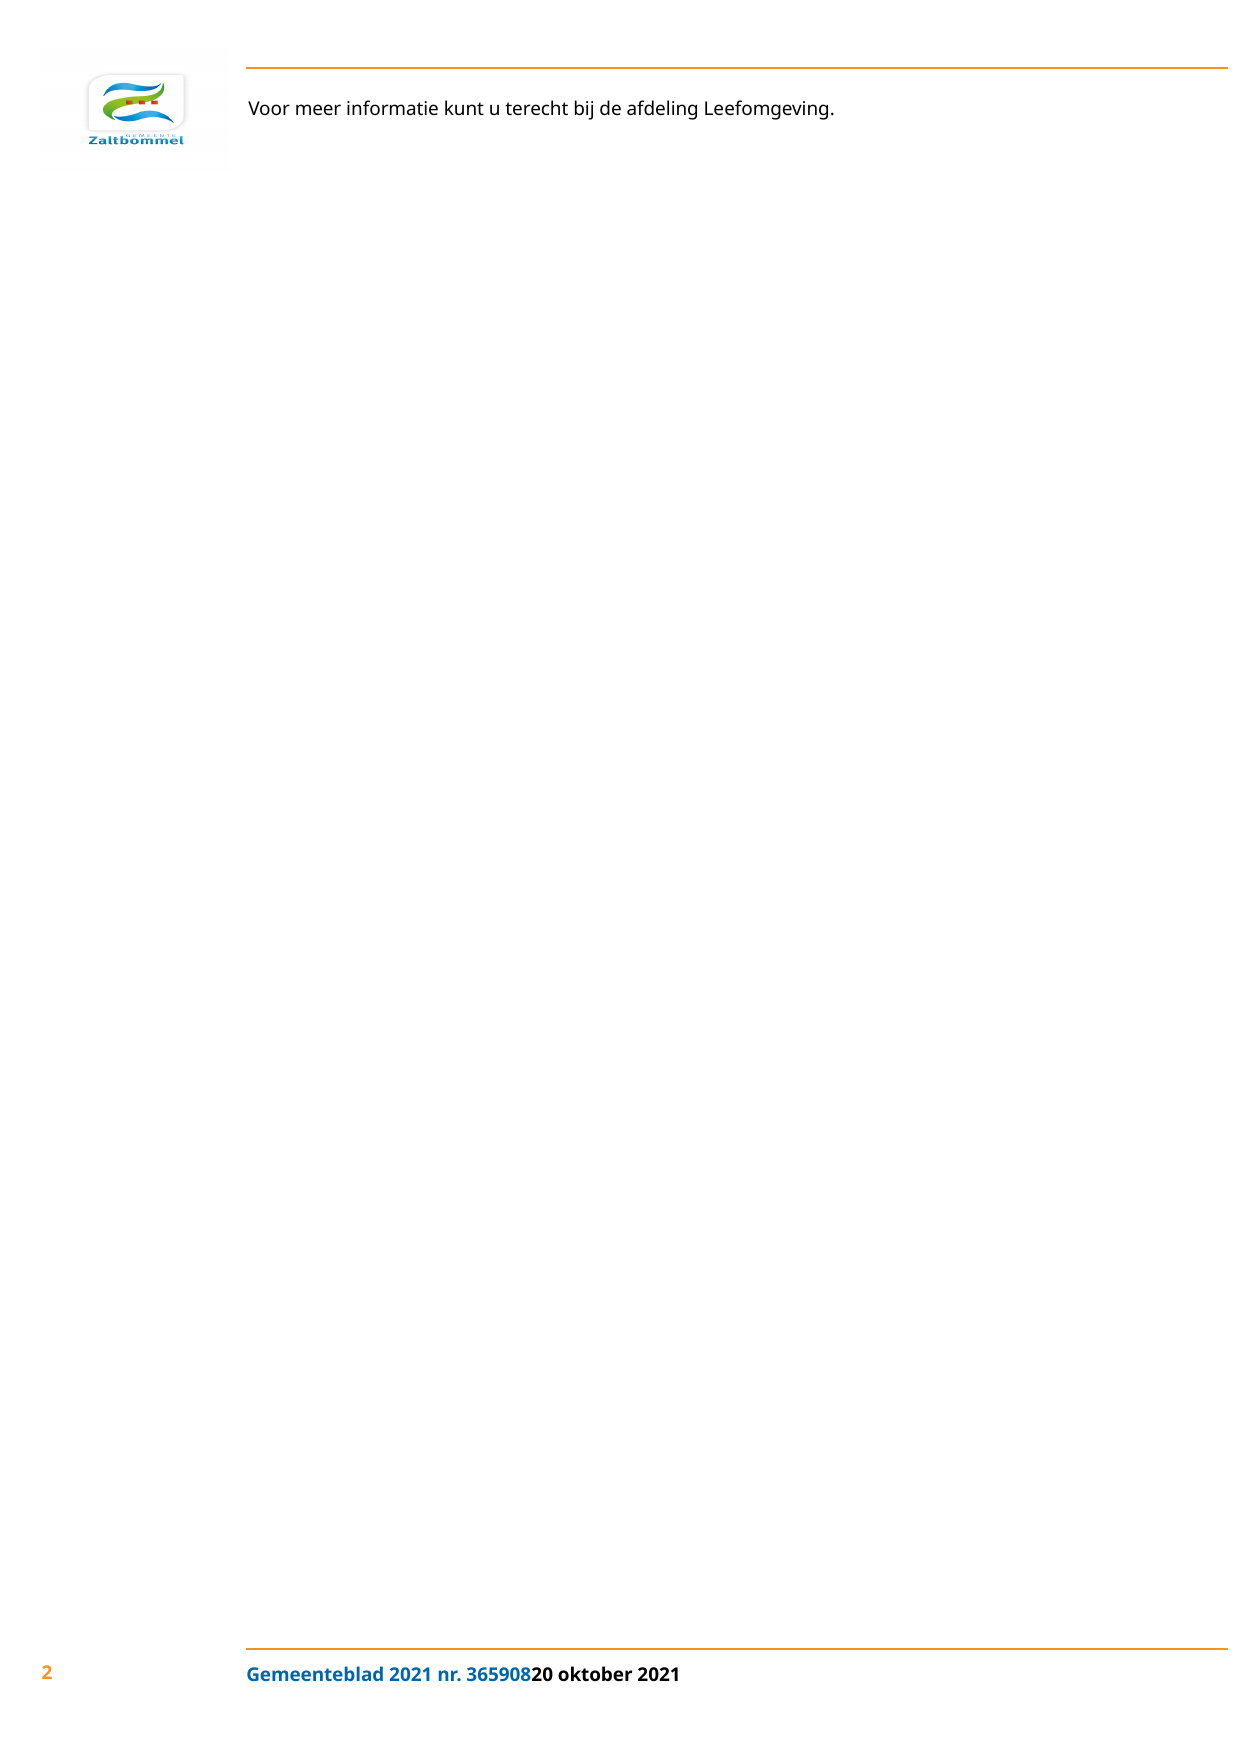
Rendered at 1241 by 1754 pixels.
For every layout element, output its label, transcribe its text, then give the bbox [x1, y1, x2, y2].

text Voor meer informatie kunt u terecht bij de afdeling Leefomgeving. [248, 95, 1152, 121]
picture [41, 47, 231, 172]
